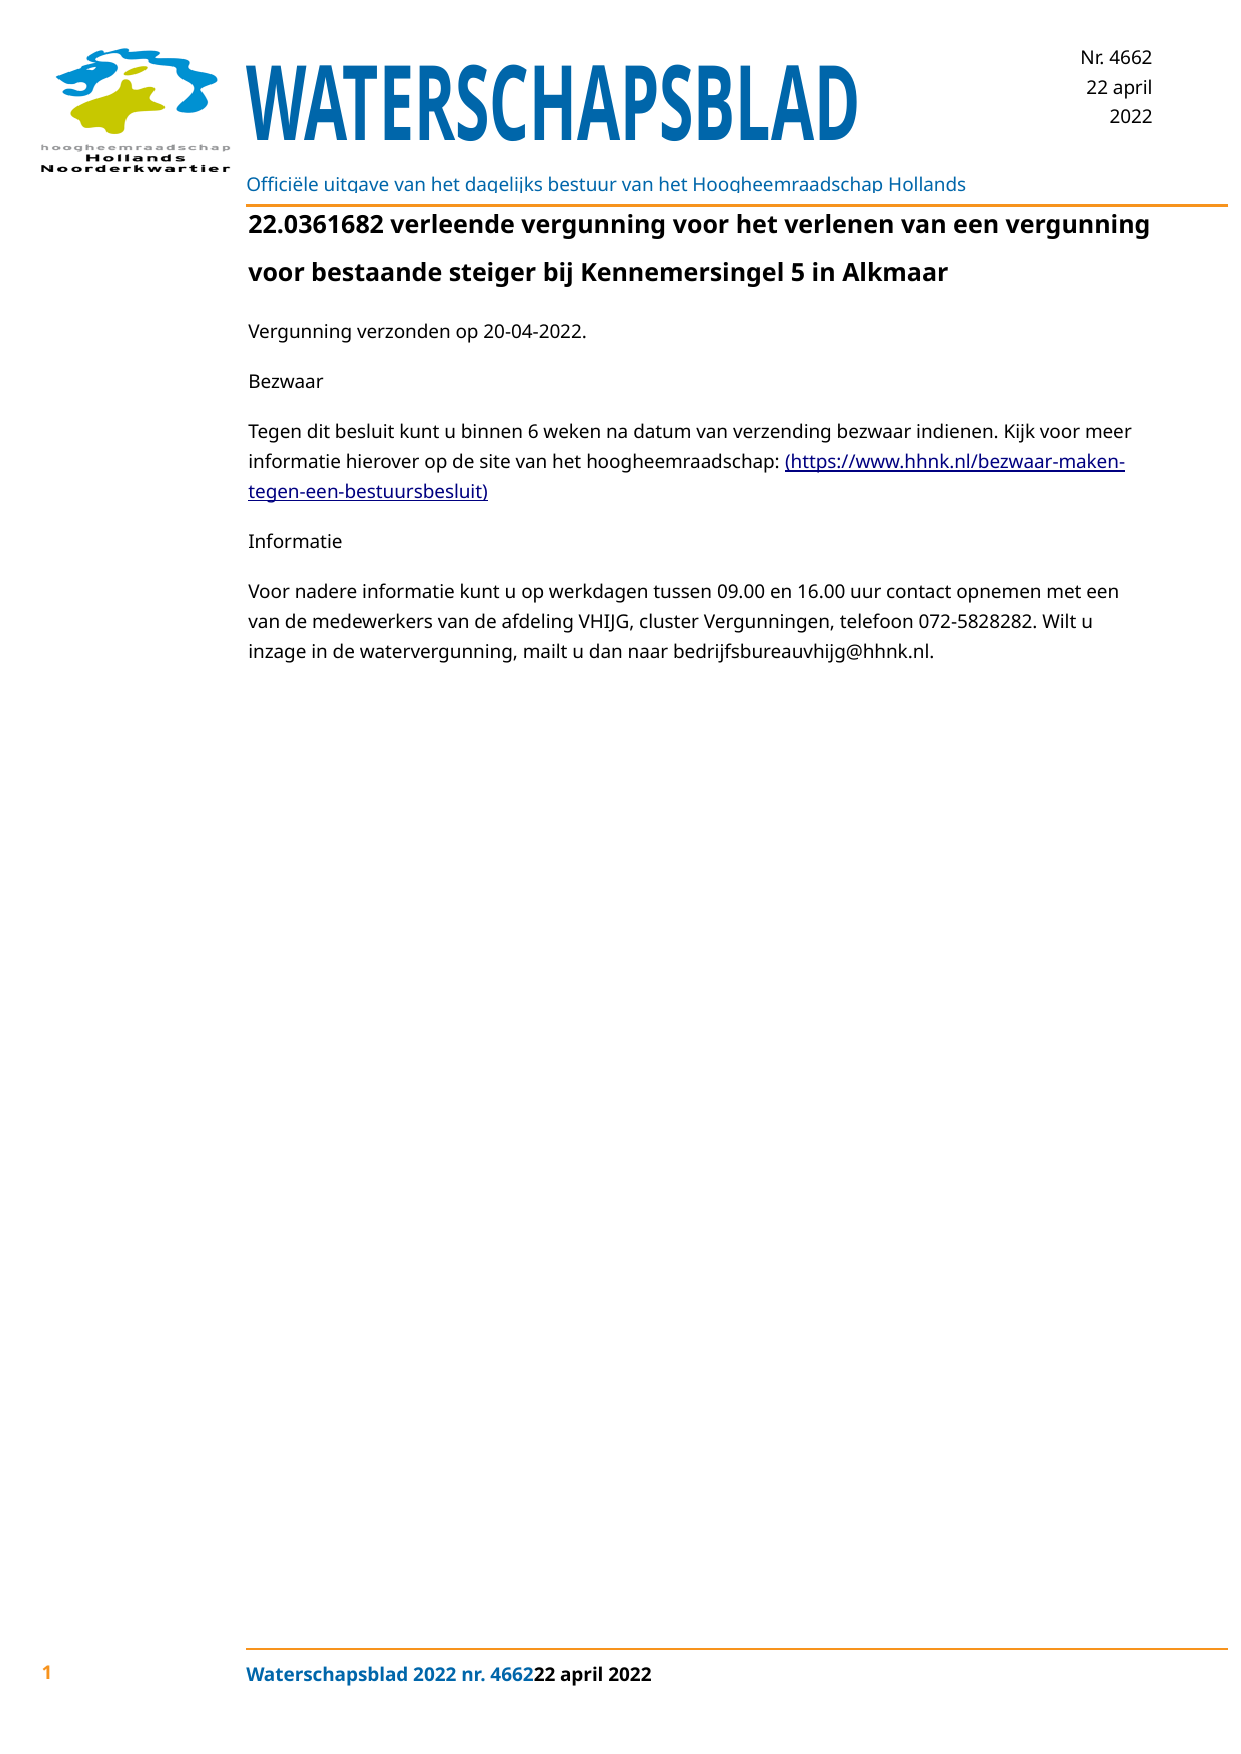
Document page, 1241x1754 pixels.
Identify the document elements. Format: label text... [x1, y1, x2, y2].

text 22.0361682 verleende vergunning voor het verlenen van een vergunning voor bestaande steiger bij Kennemersingel 5 in Alkmaar [248, 207, 1152, 288]
text Bezwaar [248, 368, 1152, 394]
picture [41, 47, 231, 172]
text Informatie [248, 528, 1152, 554]
text Voor nadere informatie kunt u op werkdagen tussen 09.00 en 16.00 uur contact opnemen met een van de medewerkers van de afdeling VHIJG, cluster Vergunningen, telefoon 072-5828282. Wilt u inzage in de watervergunning, mailt u dan naar bedrijfsbureauvhijg@hhnk.nl. [248, 579, 1152, 664]
text Vergunning verzonden op 20-04-2022. [248, 318, 1152, 344]
text Tegen dit besluit kunt u binnen 6 weken na datum van verzending bezwaar indienen. Kijk voor meer informatie hierover op de site van het hoogheemraadschap: (https://www.hhnk.nl/bezwaar-maken-tegen-een-bestuursbesluit) [248, 419, 1152, 504]
